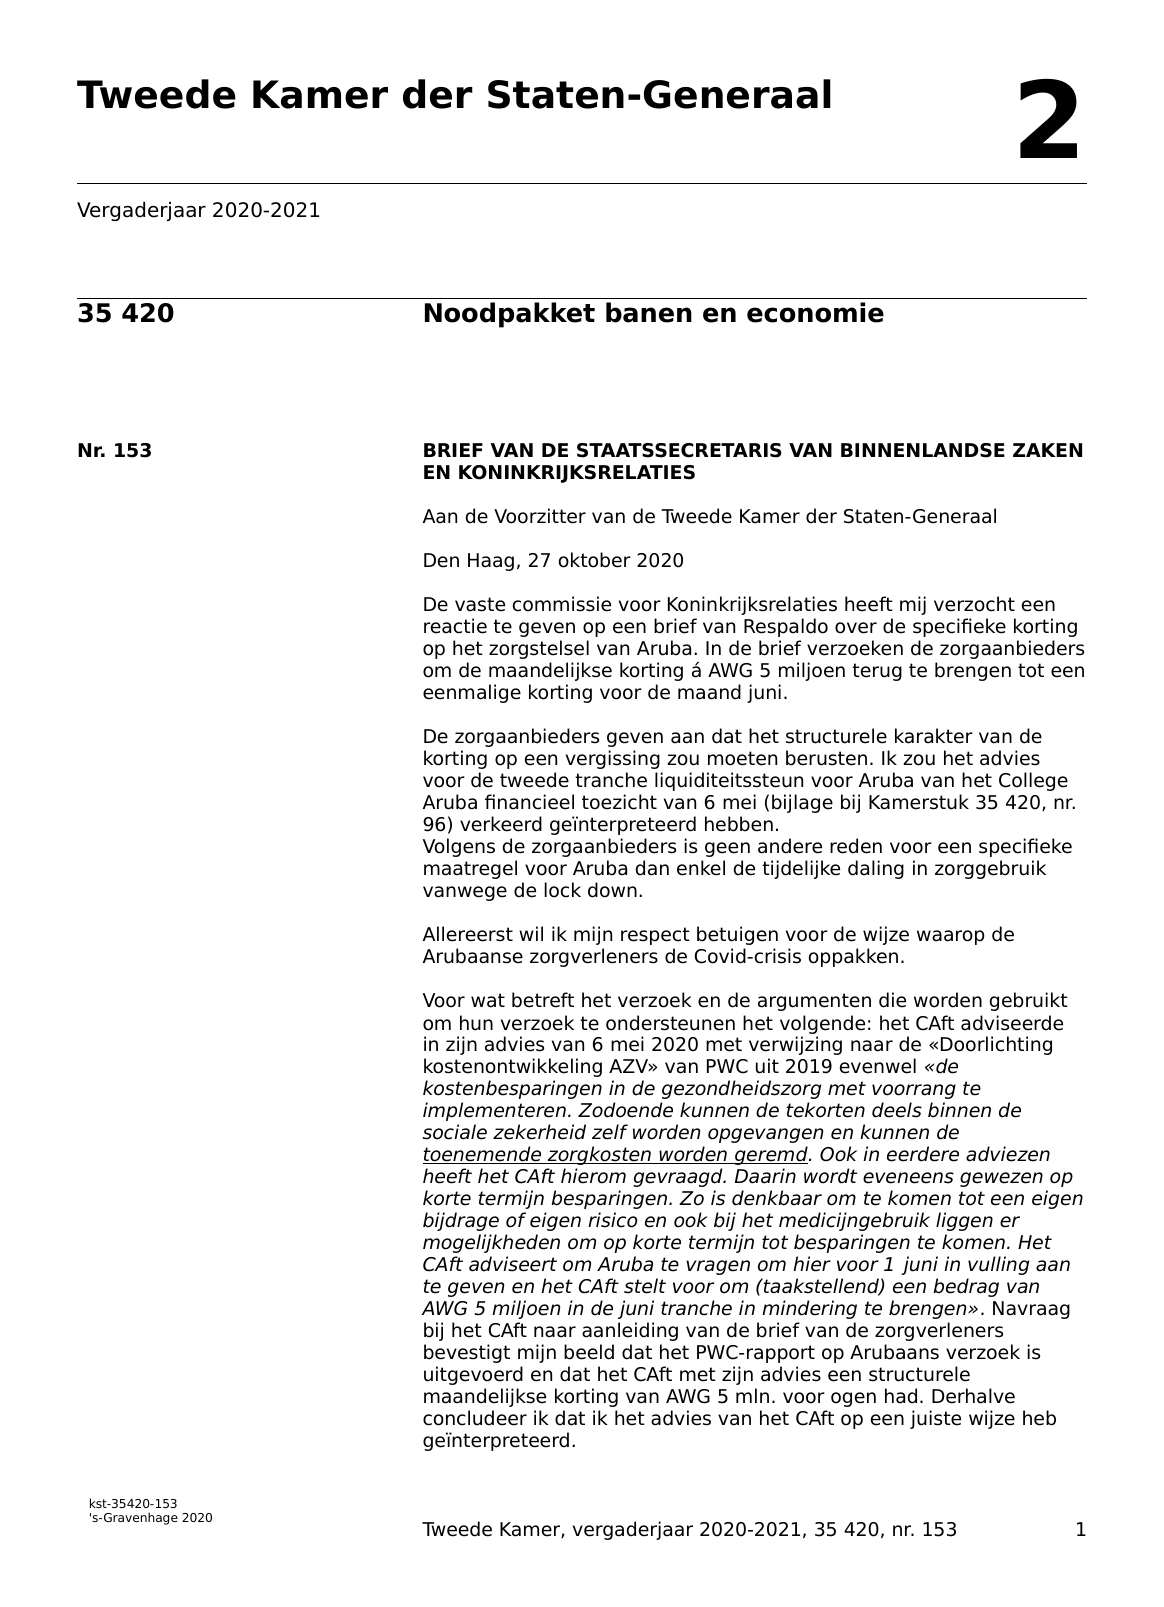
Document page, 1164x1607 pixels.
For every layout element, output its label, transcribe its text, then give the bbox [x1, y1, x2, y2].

text Allereerst wil ik mijn respect betuigen voor de wijze waarop de Arubaanse zorgverleners de Covid-crisis oppakken. [422, 924, 1087, 968]
text De zorgaanbieders geven aan dat het structurele karakter van de korting op een vergissing zou moeten berusten. Ik zou het advies voor de tweede tranche liquiditeitssteun voor Aruba van het College Aruba financieel toezicht van 6 mei (bijlage bij Kamerstuk 35 420, nr. 96) verkeerd geïnterpreteerd hebben. [422, 726, 1087, 836]
text kst-35420-153 [88, 1497, 323, 1511]
text De vaste commissie voor Koninkrijksrelaties heeft mij verzocht een reactie te geven op een brief van Respaldo over de specifieke korting op het zorgstelsel van Aruba. In de brief verzoeken de zorgaanbieders om de maandelijkse korting á AWG 5 miljoen terug te brengen tot een eenmalige korting voor de maand juni. [422, 594, 1087, 704]
subtitle Nr. 153 BRIEF VAN DE STAATSSECRETARIS VAN BINNENLANDSE ZAKEN EN KONINKRIJKSRELATIES [77, 440, 1087, 484]
text Den Haag, 27 oktober 2020 [422, 550, 1087, 572]
table_cell Vergaderjaar 2020-2021 [77, 184, 1087, 298]
subtitle 35 420 Noodpakket banen en economie [77, 299, 1087, 329]
text 's-Gravenhage 2020 [88, 1511, 323, 1525]
table_header 2 [886, 59, 1087, 183]
text Volgens de zorgaanbieders is geen andere reden voor een specifieke maatregel voor Aruba dan enkel de tijdelijke daling in zorggebruik vanwege de lock down. [422, 836, 1087, 902]
text Aan de Voorzitter van de Tweede Kamer der Staten-Generaal [422, 506, 1087, 528]
text Voor wat betreft het verzoek en de argumenten die worden gebruikt om hun verzoek te ondersteunen het volgende: het CAft adviseerde in zijn advies van 6 mei 2020 met verwijzing naar de «Doorlichting kostenontwikkeling AZV» van PWC uit 2019 evenwel «de kostenbesparingen in de gezondheidszorg met voorrang te implementeren. Zodoende kunnen de tekorten deels binnen de sociale zekerheid zelf worden opgevangen en kunnen de toenemende zorgkosten worden geremd. Ook in eerdere adviezen heeft het CAft hierom gevraagd. Daarin wordt eveneens gewezen op korte termijn besparingen. Zo is denkbaar om te komen tot een eigen bijdrage of eigen risico en ook bij het medicijngebruik liggen er mogelijkheden om op korte termijn tot besparingen te komen. Het CAft adviseert om Aruba te vragen om hier voor 1 juni in vulling aan te geven en het CAft stelt voor om (taakstellend) een bedrag van AWG 5 miljoen in de juni tranche in mindering te brengen». Navraag bij het CAft naar aanleiding van de brief van de zorgverleners bevestigt mijn beeld dat het PWC-rapport op Arubaans verzoek is uitgevoerd en dat het CAft met zijn advies een structurele maandelijkse korting van AWG 5 mln. voor ogen had. Derhalve concludeer ik dat ik het advies van het CAft op een juiste wijze heb geïnterpreteerd. [422, 990, 1087, 1452]
table_header Tweede Kamer der Staten-Generaal [77, 59, 886, 183]
